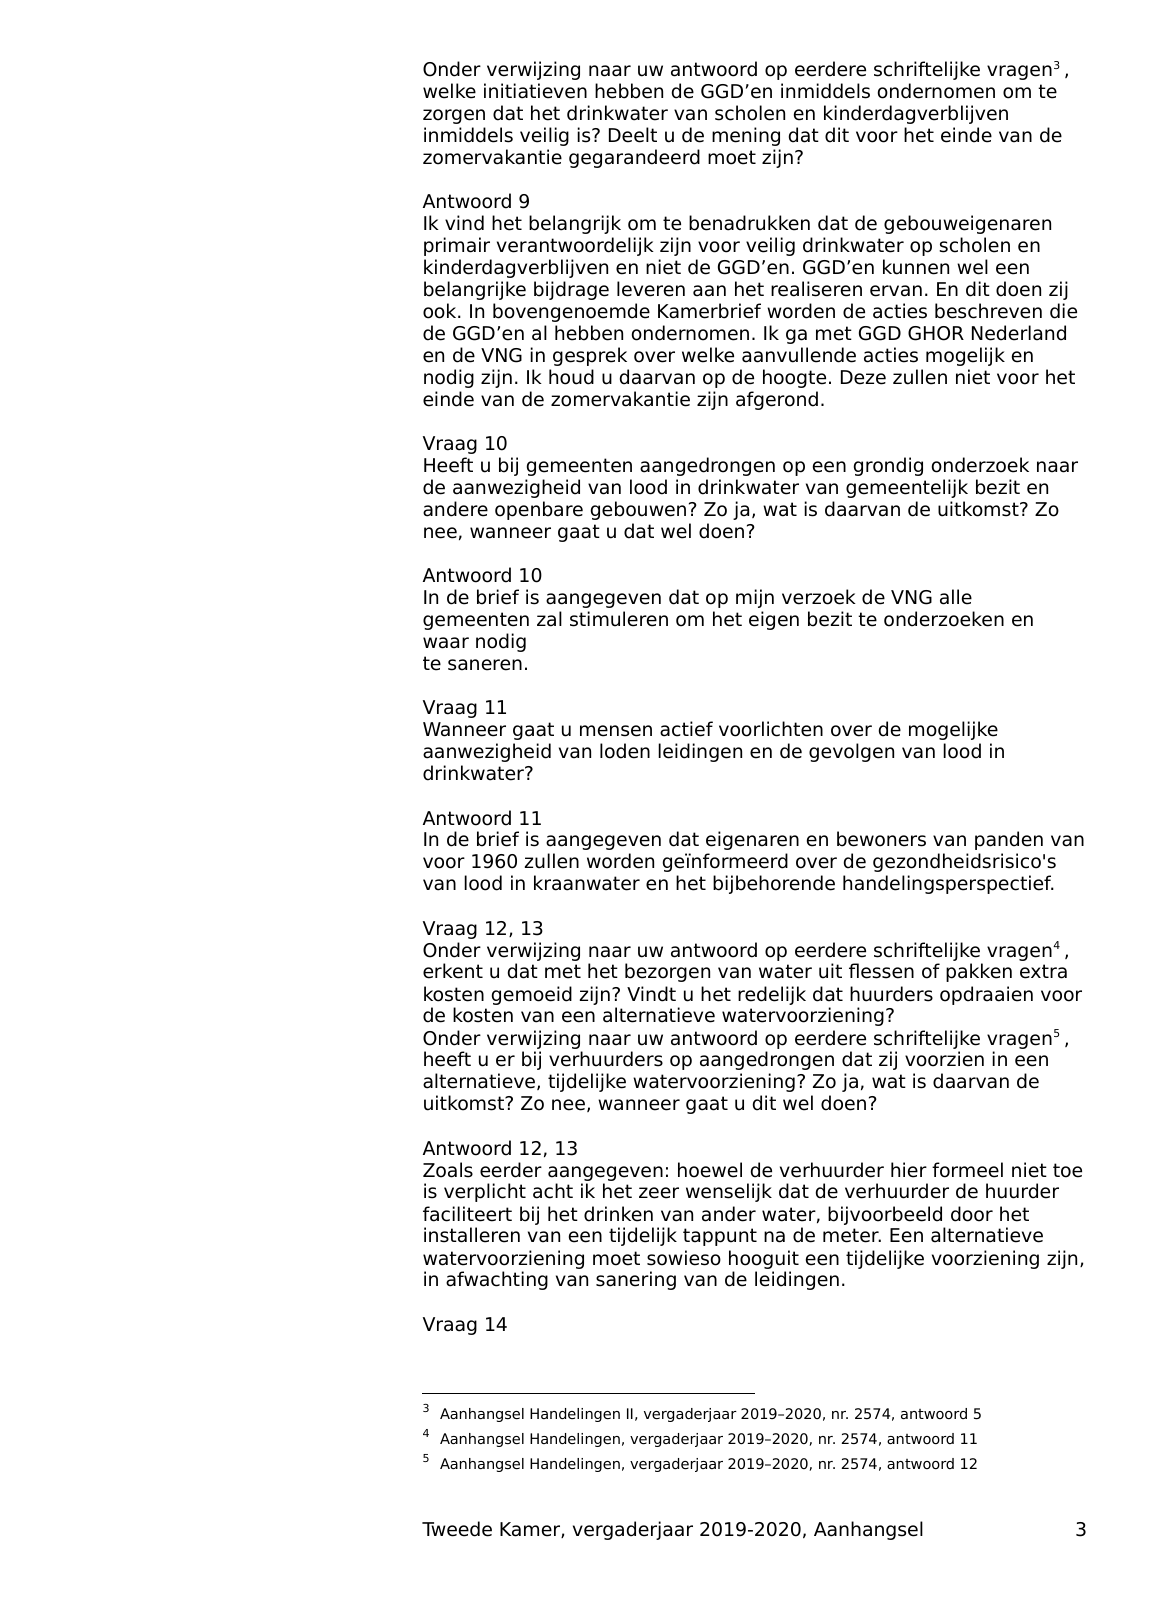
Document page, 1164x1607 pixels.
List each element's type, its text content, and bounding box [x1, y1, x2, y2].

text te saneren. [422, 653, 1087, 675]
text Zoals eerder aangegeven: hoewel de verhuurder hier formeel niet toe is verplicht acht ik het zeer wenselijk dat de verhuurder de huurder faciliteert bij het drinken van ander water, bijvoorbeeld door het installeren van een tijdelijk tappunt na de meter. Een alternatieve watervoorziening moet sowieso hooguit een tijdelijke voorziening zijn, in afwachting van sanering van de leidingen. [422, 1159, 1087, 1291]
text Aanhangsel Handelingen II, vergaderjaar 2019–2020, nr. 2574, antwoord 5 [422, 1402, 1087, 1424]
text Vraag 10 [422, 433, 1087, 455]
text Onder verwijzing naar uw antwoord op eerdere schriftelijke vragen, erkent u dat met het bezorgen van water uit flessen of pakken extra kosten gemoeid zijn? Vindt u het redelijk dat huurders opdraaien voor de kosten van een alternatieve watervoorziening? [422, 939, 1087, 1027]
text In de brief is aangegeven dat eigenaren en bewoners van panden van voor 1960 zullen worden geïnformeerd over de gezondheidsrisico's van lood in kraanwater en het bijbehorende handelingsperspectief. [422, 829, 1087, 895]
text Heeft u bij gemeenten aangedrongen op een grondig onderzoek naar de aanwezigheid van lood in drinkwater van gemeentelijk bezit en andere openbare gebouwen? Zo ja, wat is daarvan de uitkomst? Zo nee, wanneer gaat u dat wel doen? [422, 455, 1087, 543]
text Vraag 11 [422, 697, 1087, 719]
text Onder verwijzing naar uw antwoord op eerdere schriftelijke vragen, heeft u er bij verhuurders op aangedrongen dat zij voorzien in een alternatieve, tijdelijke watervoorziening? Zo ja, wat is daarvan de uitkomst? Zo nee, wanneer gaat u dit wel doen? [422, 1027, 1087, 1115]
text Vraag 14 [422, 1313, 1087, 1336]
text Aanhangsel Handelingen, vergaderjaar 2019–2020, nr. 2574, antwoord 12 [422, 1452, 1087, 1474]
text In de brief is aangegeven dat op mijn verzoek de VNG alle gemeenten zal stimuleren om het eigen bezit te onderzoeken en waar nodig [422, 587, 1087, 653]
text Aanhangsel Handelingen, vergaderjaar 2019–2020, nr. 2574, antwoord 11 [422, 1427, 1087, 1449]
text Wanneer gaat u mensen actief voorlichten over de mogelijke aanwezigheid van loden leidingen en de gevolgen van lood in drinkwater? [422, 719, 1087, 785]
text Antwoord 11 [422, 807, 1087, 829]
text Onder verwijzing naar uw antwoord op eerdere schriftelijke vragen, welke initiatieven hebben de GGD’en inmiddels ondernomen om te zorgen dat het drinkwater van scholen en kinderdagverblijven inmiddels veilig is? Deelt u de mening dat dit voor het einde van de zomervakantie gegarandeerd moet zijn? [422, 59, 1087, 169]
text Antwoord 9 [422, 191, 1087, 213]
text Vraag 12, 13 [422, 917, 1087, 939]
text Antwoord 12, 13 [422, 1137, 1087, 1159]
text Antwoord 10 [422, 565, 1087, 587]
text Ik vind het belangrijk om te benadrukken dat de gebouweigenaren primair verantwoordelijk zijn voor veilig drinkwater op scholen en kinderdagverblijven en niet de GGD’en. GGD’en kunnen wel een belangrijke bijdrage leveren aan het realiseren ervan. En dit doen zij ook. In bovengenoemde Kamerbrief worden de acties beschreven die de GGD’en al hebben ondernomen. Ik ga met GGD GHOR Nederland en de VNG in gesprek over welke aanvullende acties mogelijk en nodig zijn. Ik houd u daarvan op de hoogte. Deze zullen niet voor het einde van de zomervakantie zijn afgerond. [422, 213, 1087, 411]
